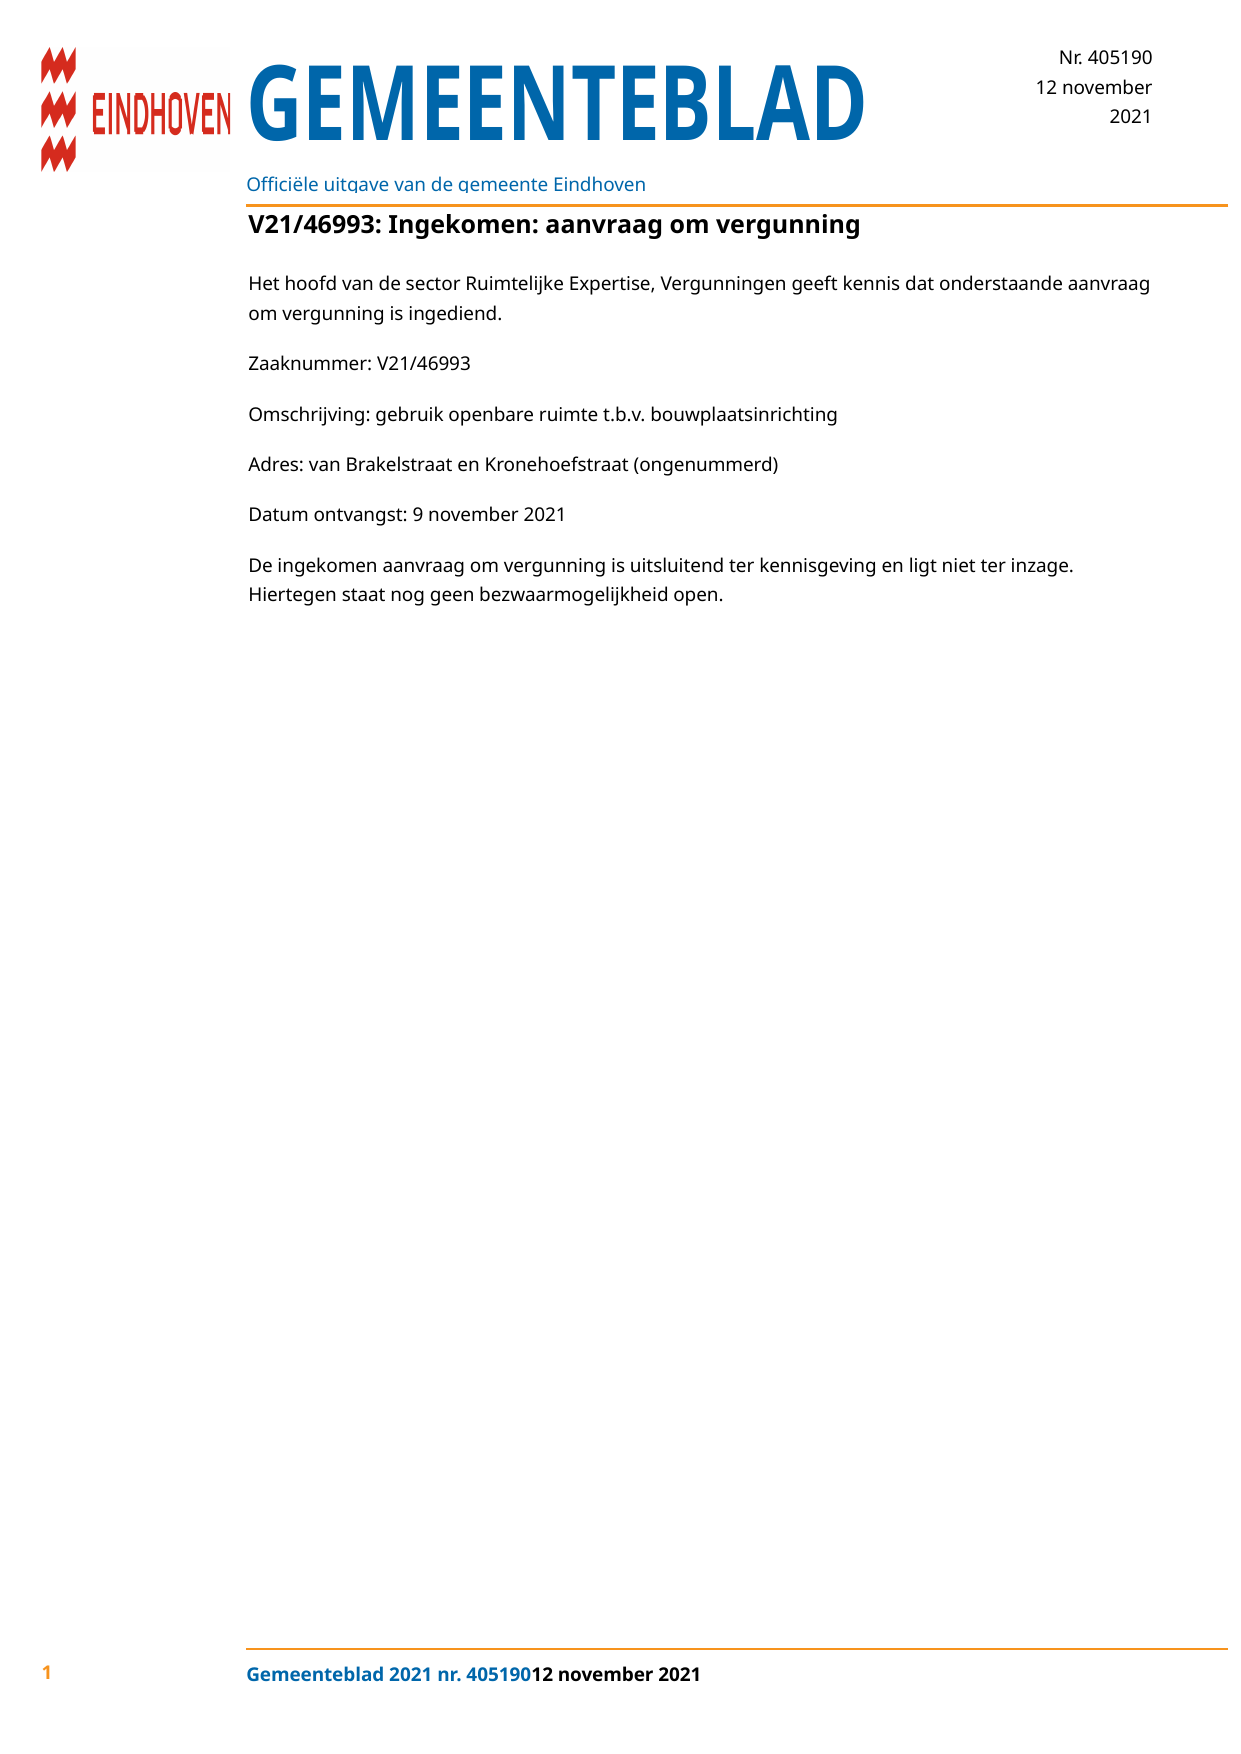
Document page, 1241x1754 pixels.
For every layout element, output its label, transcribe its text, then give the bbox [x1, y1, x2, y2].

text V21/46993: Ingekomen: aanvraag om vergunning [248, 207, 1152, 241]
text Adres: van Brakelstraat en Kronehoefstraat (ongenummerd) [248, 451, 1152, 477]
text De ingekomen aanvraag om vergunning is uitsluitend ter kennisgeving en ligt niet ter inzage. Hiertegen staat nog geen bezwaarmogelijkheid open. [248, 552, 1152, 607]
text Omschrijving: gebruik openbare ruimte t.b.v. bouwplaatsinrichting [248, 401, 1152, 426]
picture [41, 47, 231, 172]
text Datum ontvangst: 9 november 2021 [248, 502, 1152, 527]
text Het hoofd van de sector Ruimtelijke Expertise, Vergunningen geeft kennis dat onderstaande aanvraag om vergunning is ingediend. [248, 270, 1152, 326]
text Zaaknummer: V21/46993 [248, 350, 1152, 376]
